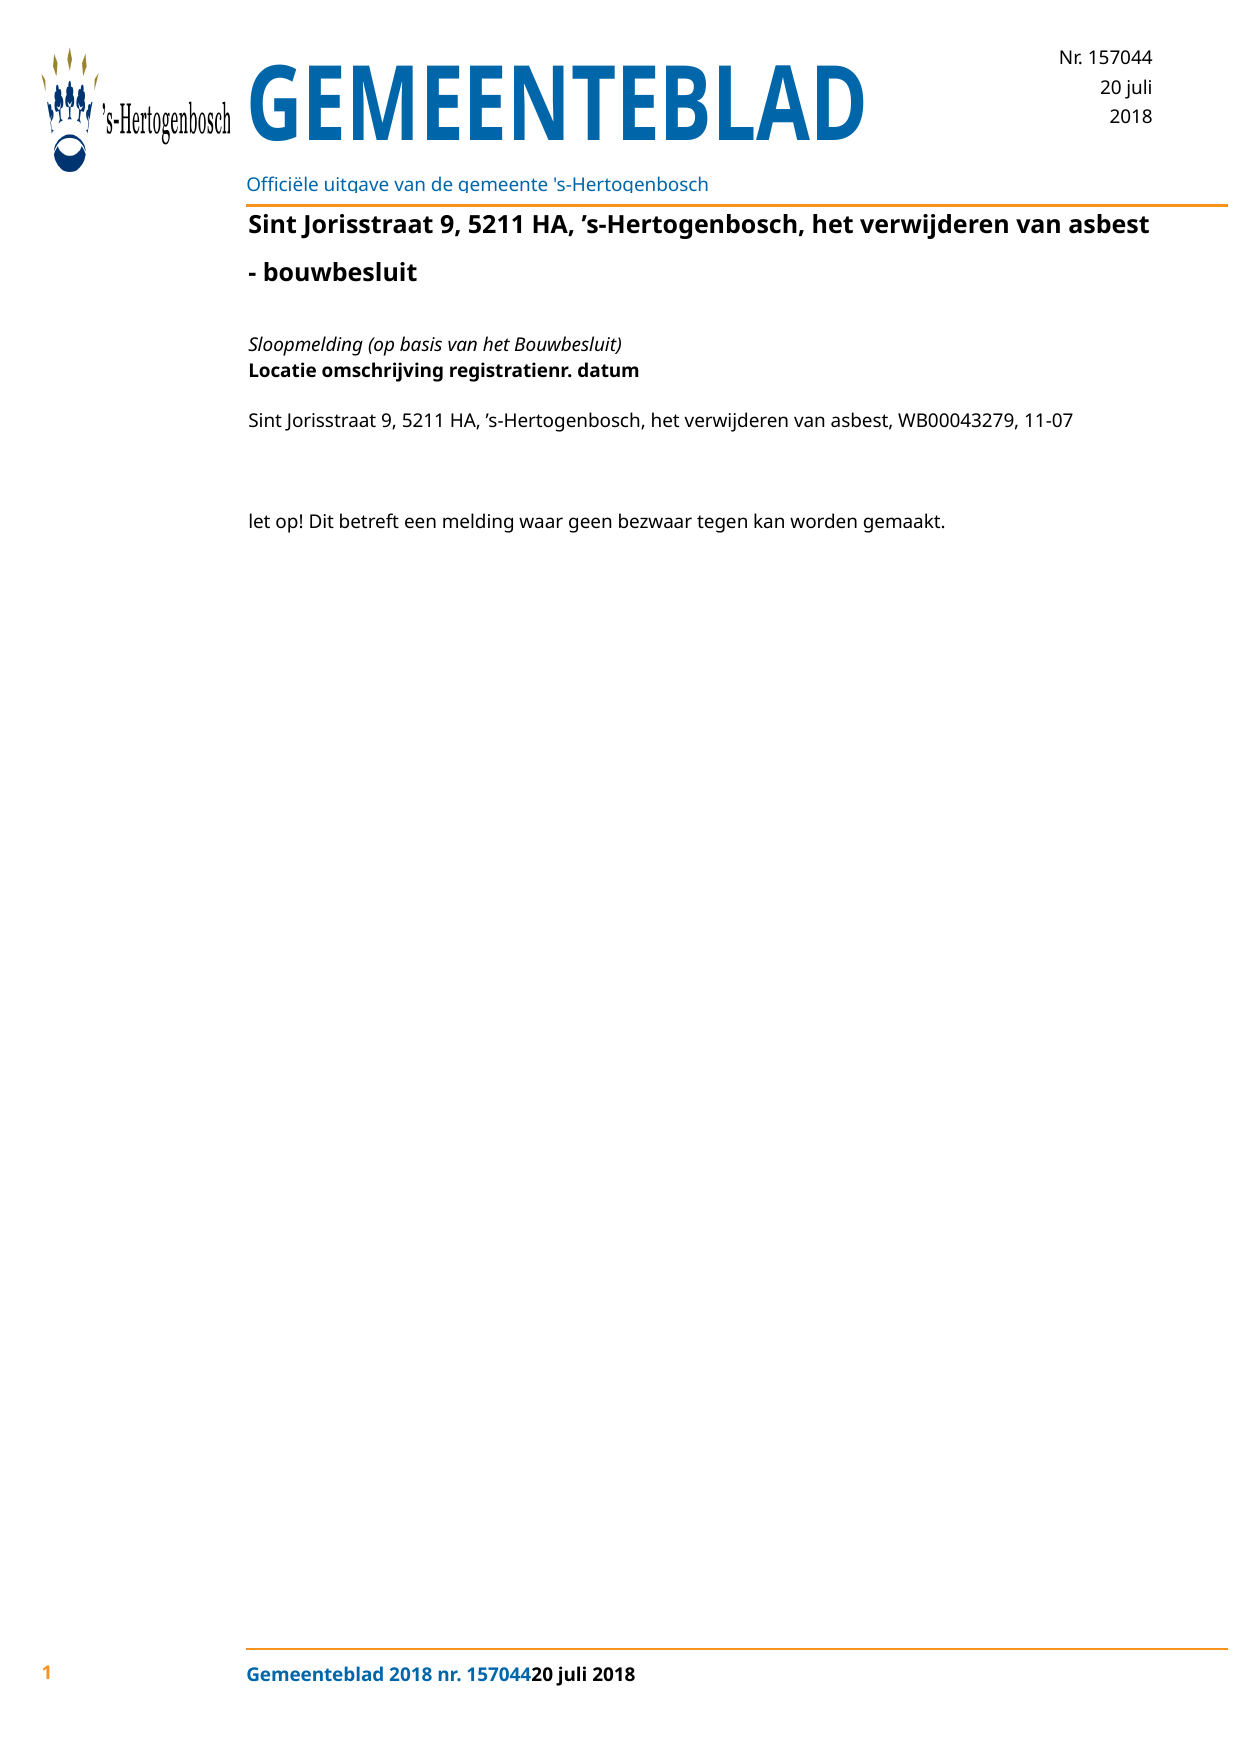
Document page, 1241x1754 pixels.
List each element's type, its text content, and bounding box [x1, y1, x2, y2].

text Sint Jorisstraat 9, 5211 HA, ’s-Hertogenbosch, het verwijderen van asbest, WB00043279, 11-07 [248, 408, 1152, 433]
picture [41, 47, 231, 172]
text Sint Jorisstraat 9, 5211 HA, ’s-Hertogenbosch, het verwijderen van asbest - bouwbesluit [248, 207, 1152, 288]
text let op! Dit betreft een melding waar geen bezwaar tegen kan worden gemaakt. [248, 508, 1152, 534]
text Locatie omschrijving registratienr. datum [248, 357, 1152, 383]
text Sloopmelding (op basis van het Bouwbesluit) [248, 331, 1152, 357]
